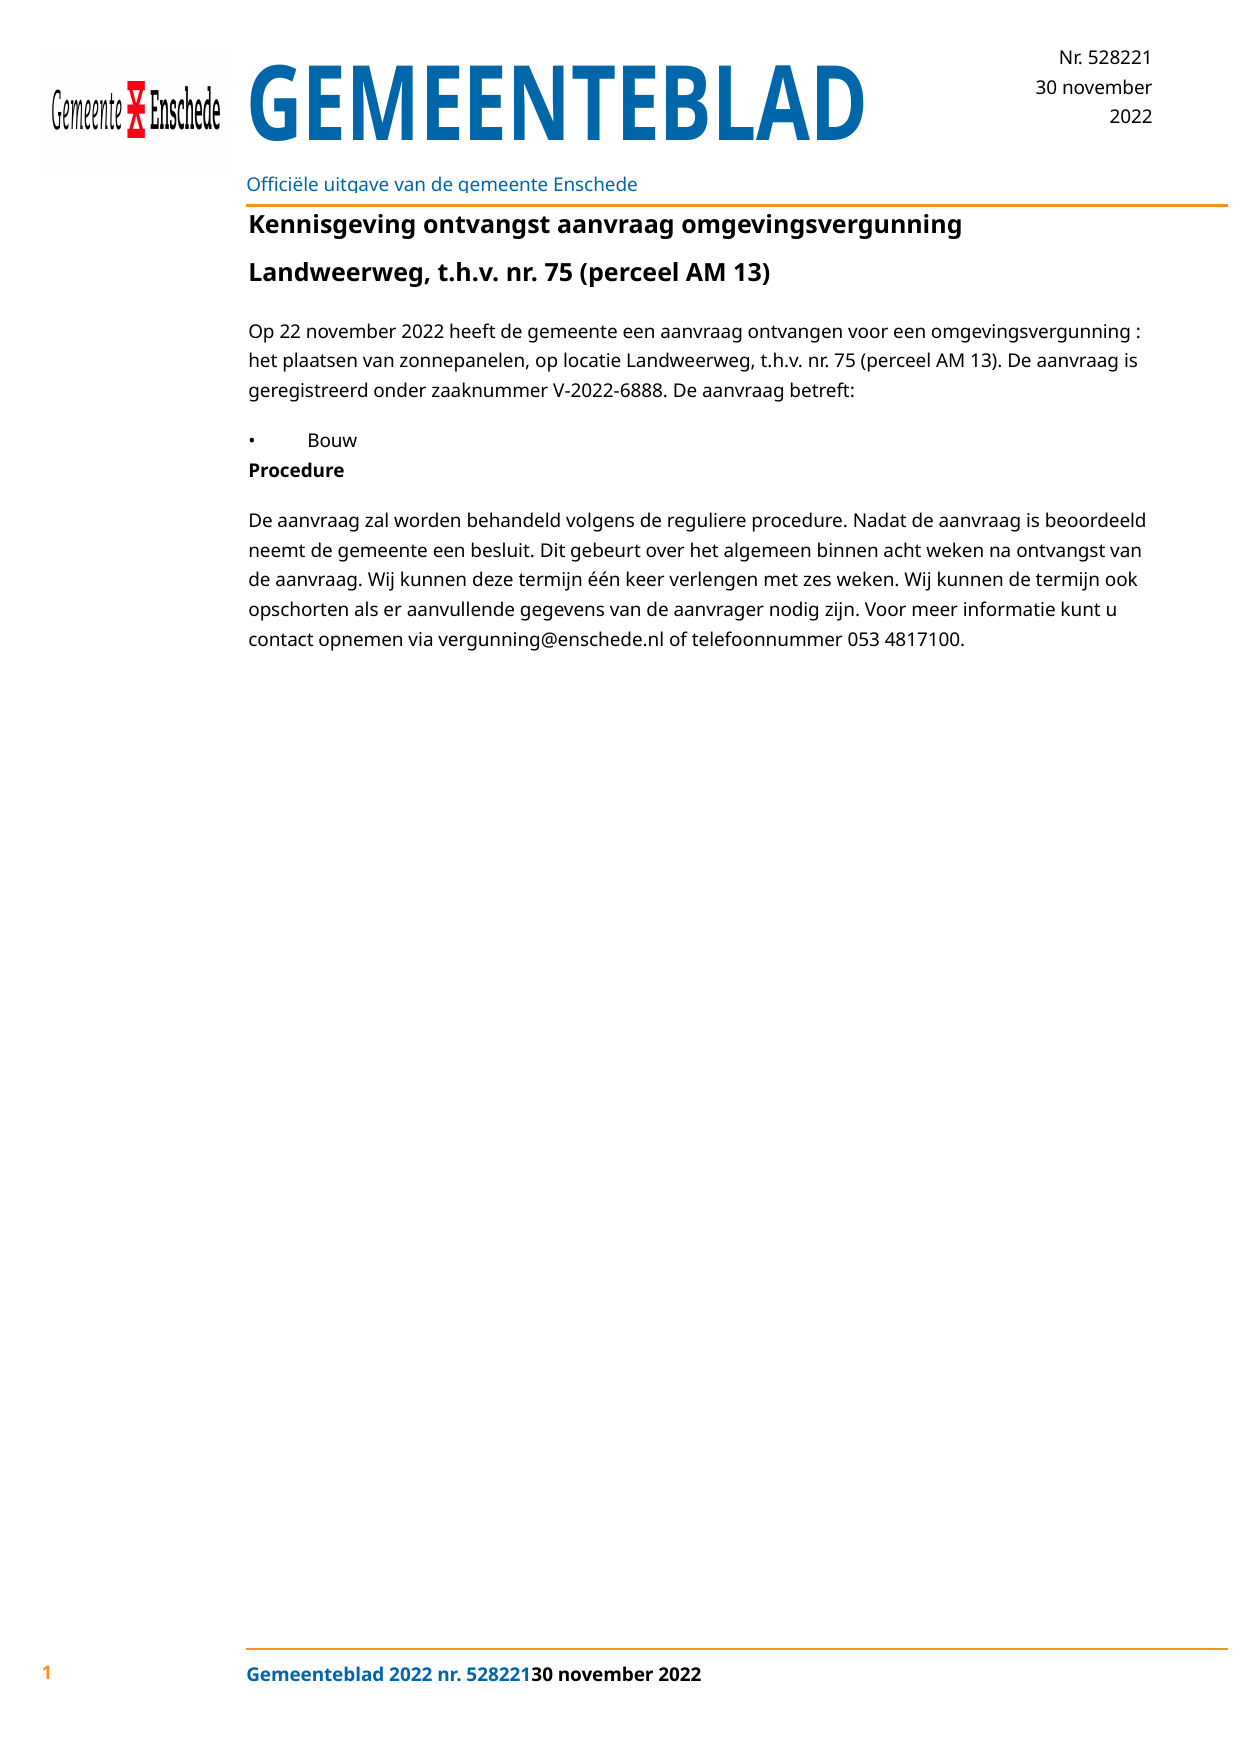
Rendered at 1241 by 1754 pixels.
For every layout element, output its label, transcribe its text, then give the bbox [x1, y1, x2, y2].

list Bouw [248, 427, 1152, 453]
text Op 22 november 2022 heeft de gemeente een aanvraag ontvangen voor een omgevingsvergunning : het plaatsen van zonnepanelen, op locatie Landweerweg, t.h.v. nr. 75 (perceel AM 13). De aanvraag is geregistreerd onder zaaknummer V-2022-6888. De aanvraag betreft: [248, 318, 1152, 403]
text Procedure [248, 457, 1152, 483]
picture [41, 47, 231, 172]
text Kennisgeving ontvangst aanvraag omgevingsvergunning Landweerweg, t.h.v. nr. 75 (perceel AM 13) [248, 207, 1152, 288]
text De aanvraag zal worden behandeld volgens de reguliere procedure. Nadat de aanvraag is beoordeeld neemt de gemeente een besluit. Dit gebeurt over het algemeen binnen acht weken na ontvangst van de aanvraag. Wij kunnen deze termijn één keer verlengen met zes weken. Wij kunnen de termijn ook opschorten als er aanvullende gegevens van de aanvrager nodig zijn. Voor meer informatie kunt u contact opnemen via vergunning@enschede.nl of telefoonnummer 053 4817100. [248, 507, 1152, 652]
